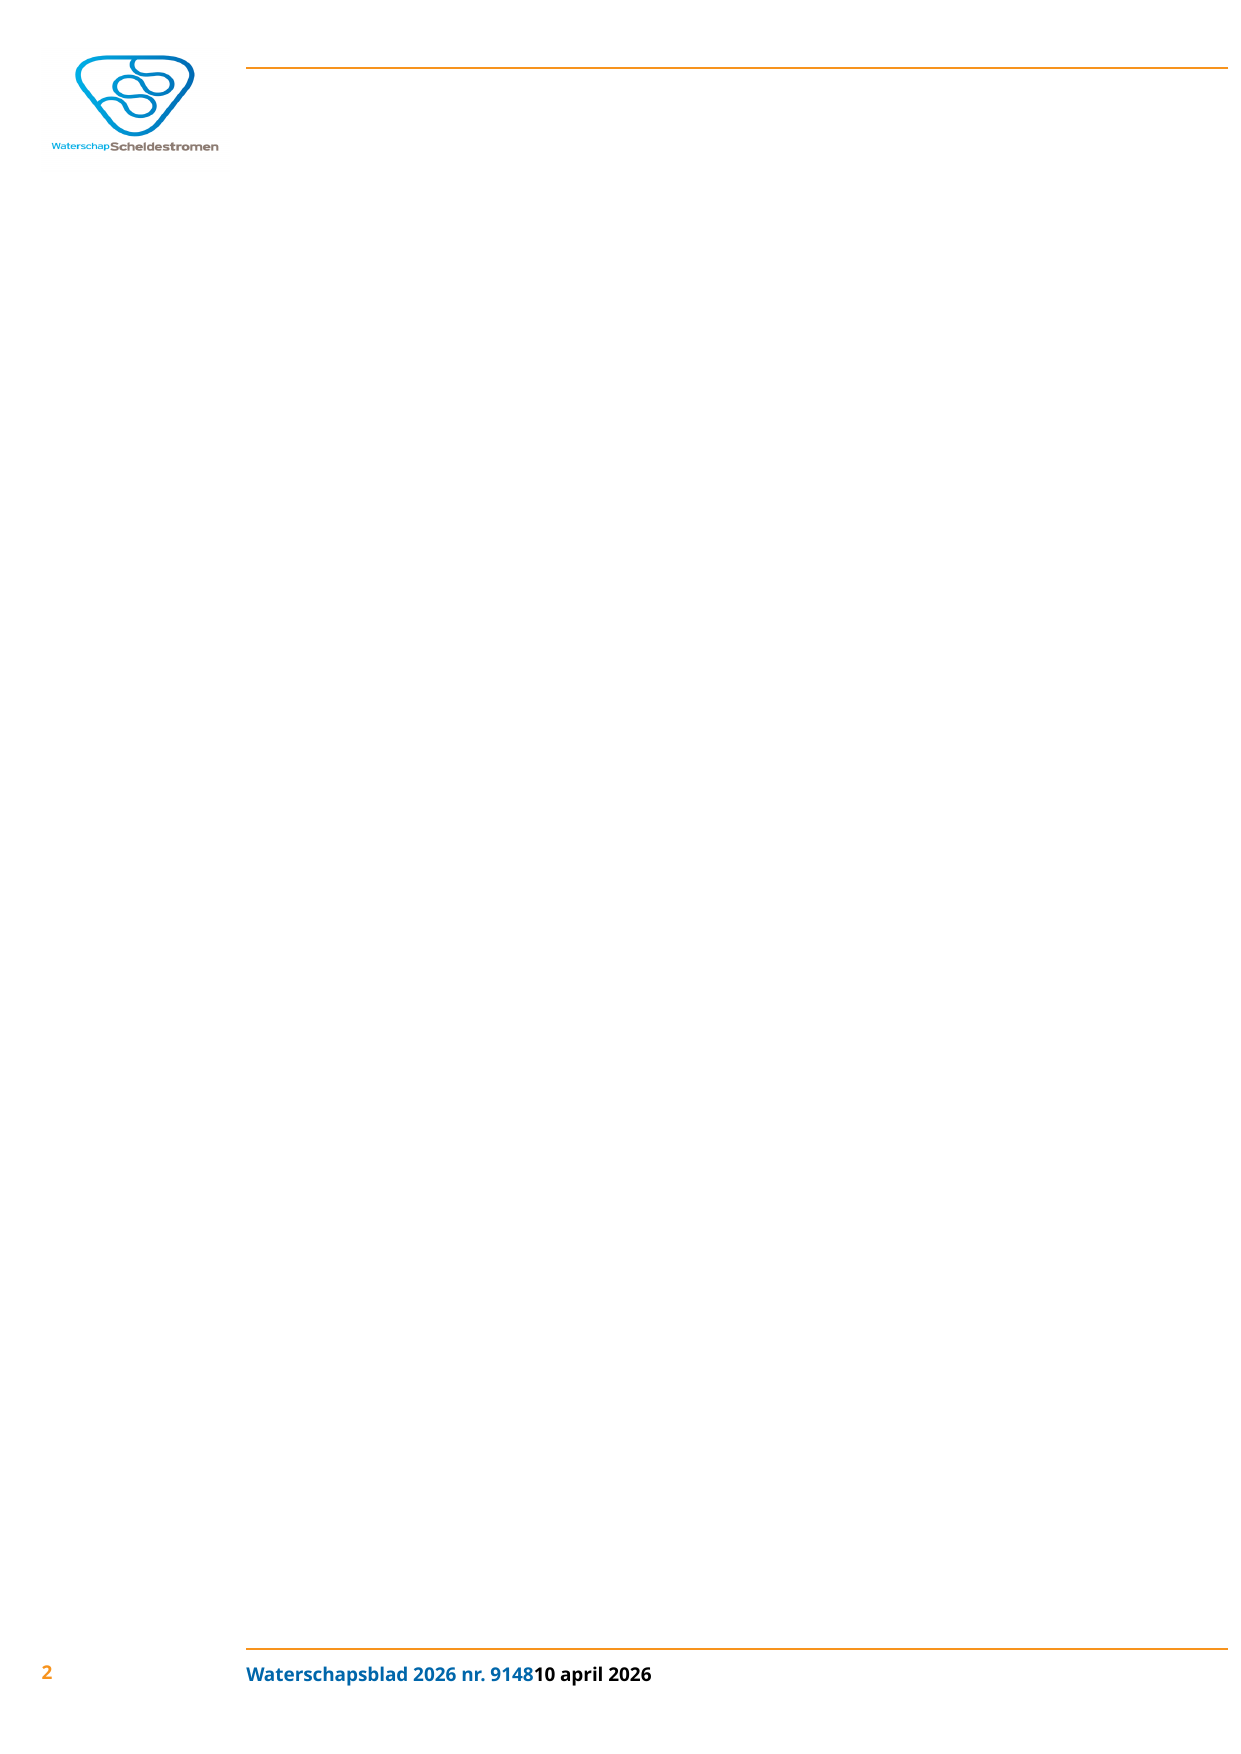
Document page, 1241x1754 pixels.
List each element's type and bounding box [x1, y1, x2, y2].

picture [41, 47, 231, 172]
